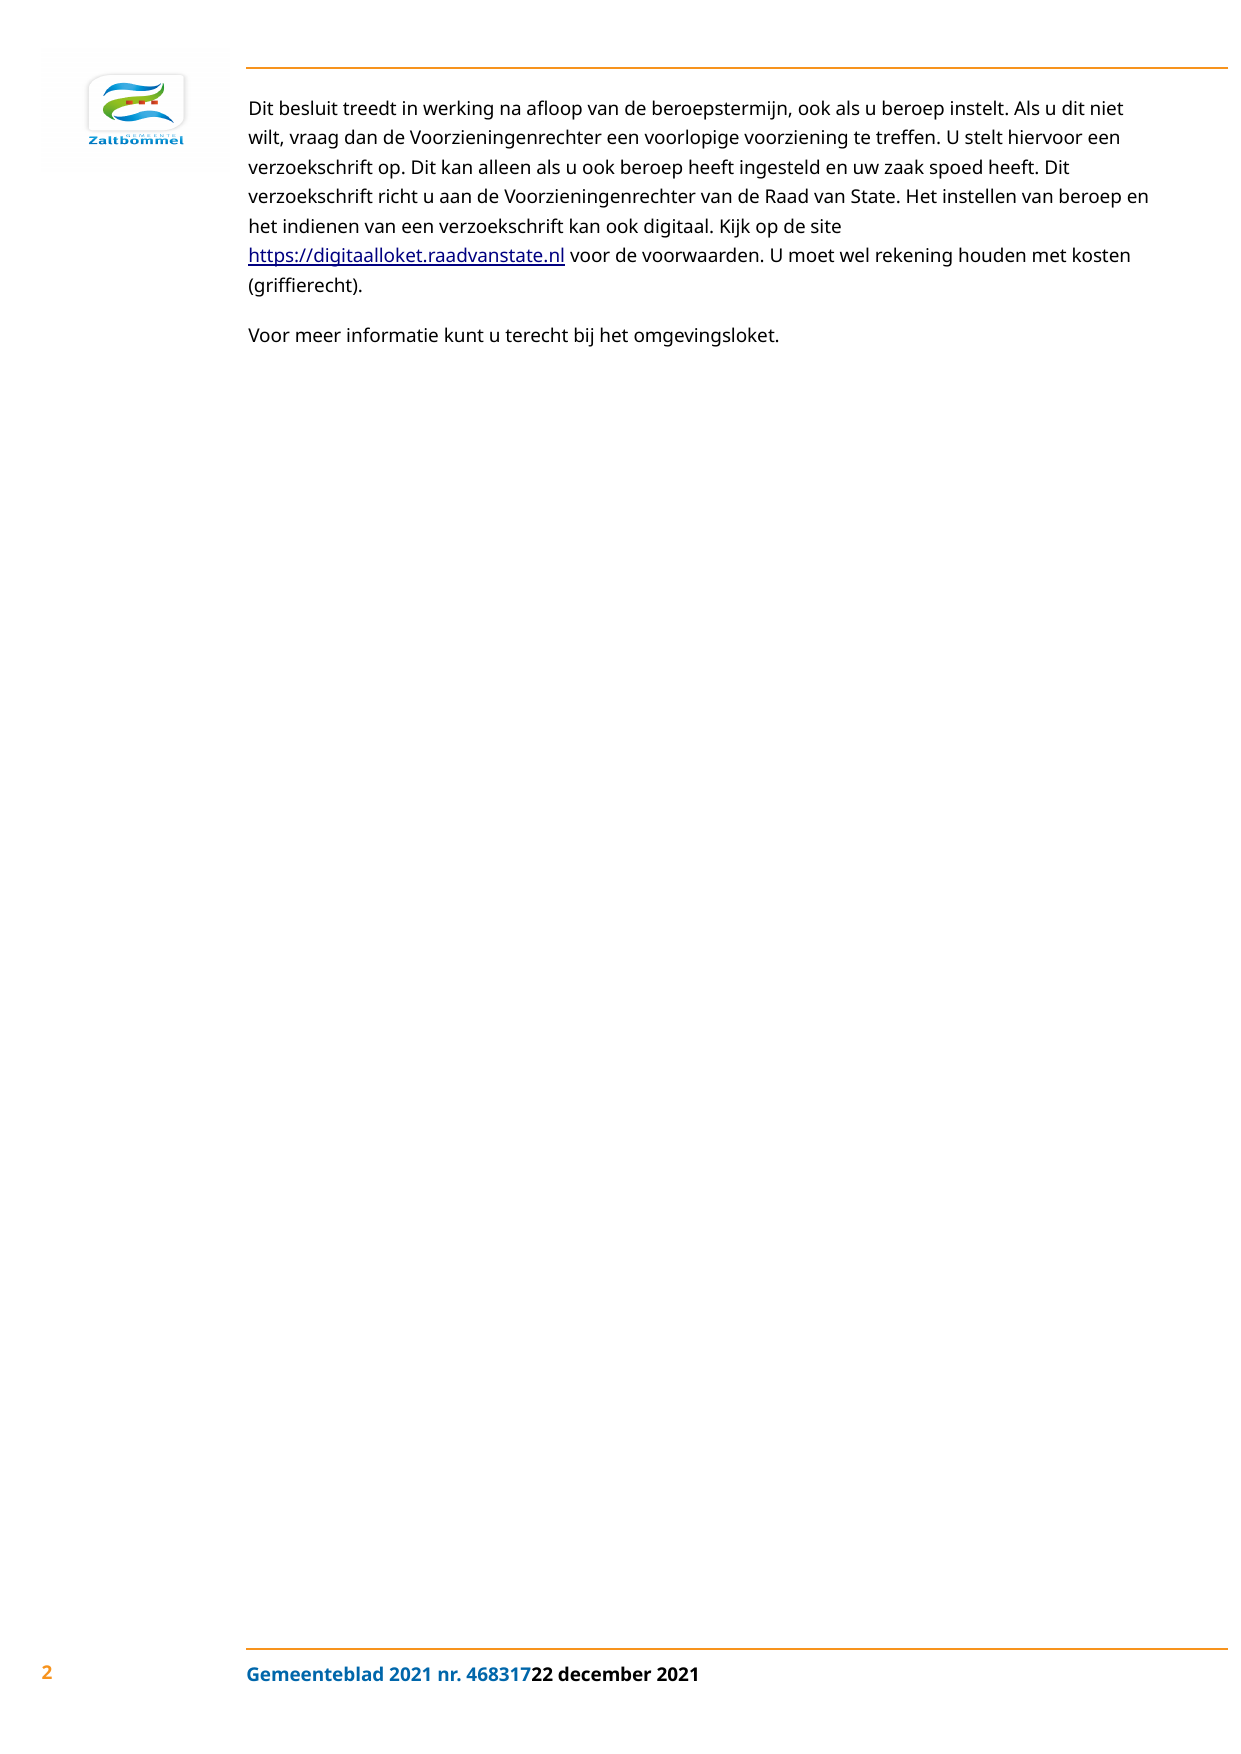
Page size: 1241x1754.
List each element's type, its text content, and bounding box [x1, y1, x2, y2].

picture [41, 47, 231, 172]
text Dit besluit treedt in werking na afloop van de beroepstermijn, ook als u beroep instelt. Als u dit niet wilt, vraag dan de Voorzieningenrechter een voorlopige voorziening te treffen. U stelt hiervoor een verzoekschrift op. Dit kan alleen als u ook beroep heeft ingesteld en uw zaak spoed heeft. Dit verzoekschrift richt u aan de Voorzieningenrechter van de Raad van State. Het instellen van beroep en het indienen van een verzoekschrift kan ook digitaal. Kijk op de site https://digitaalloket.raadvanstate.nl voor de voorwaarden. U moet wel rekening houden met kosten (griffierecht). [248, 95, 1152, 298]
text Voor meer informatie kunt u terecht bij het omgevingsloket. [248, 323, 1152, 348]
